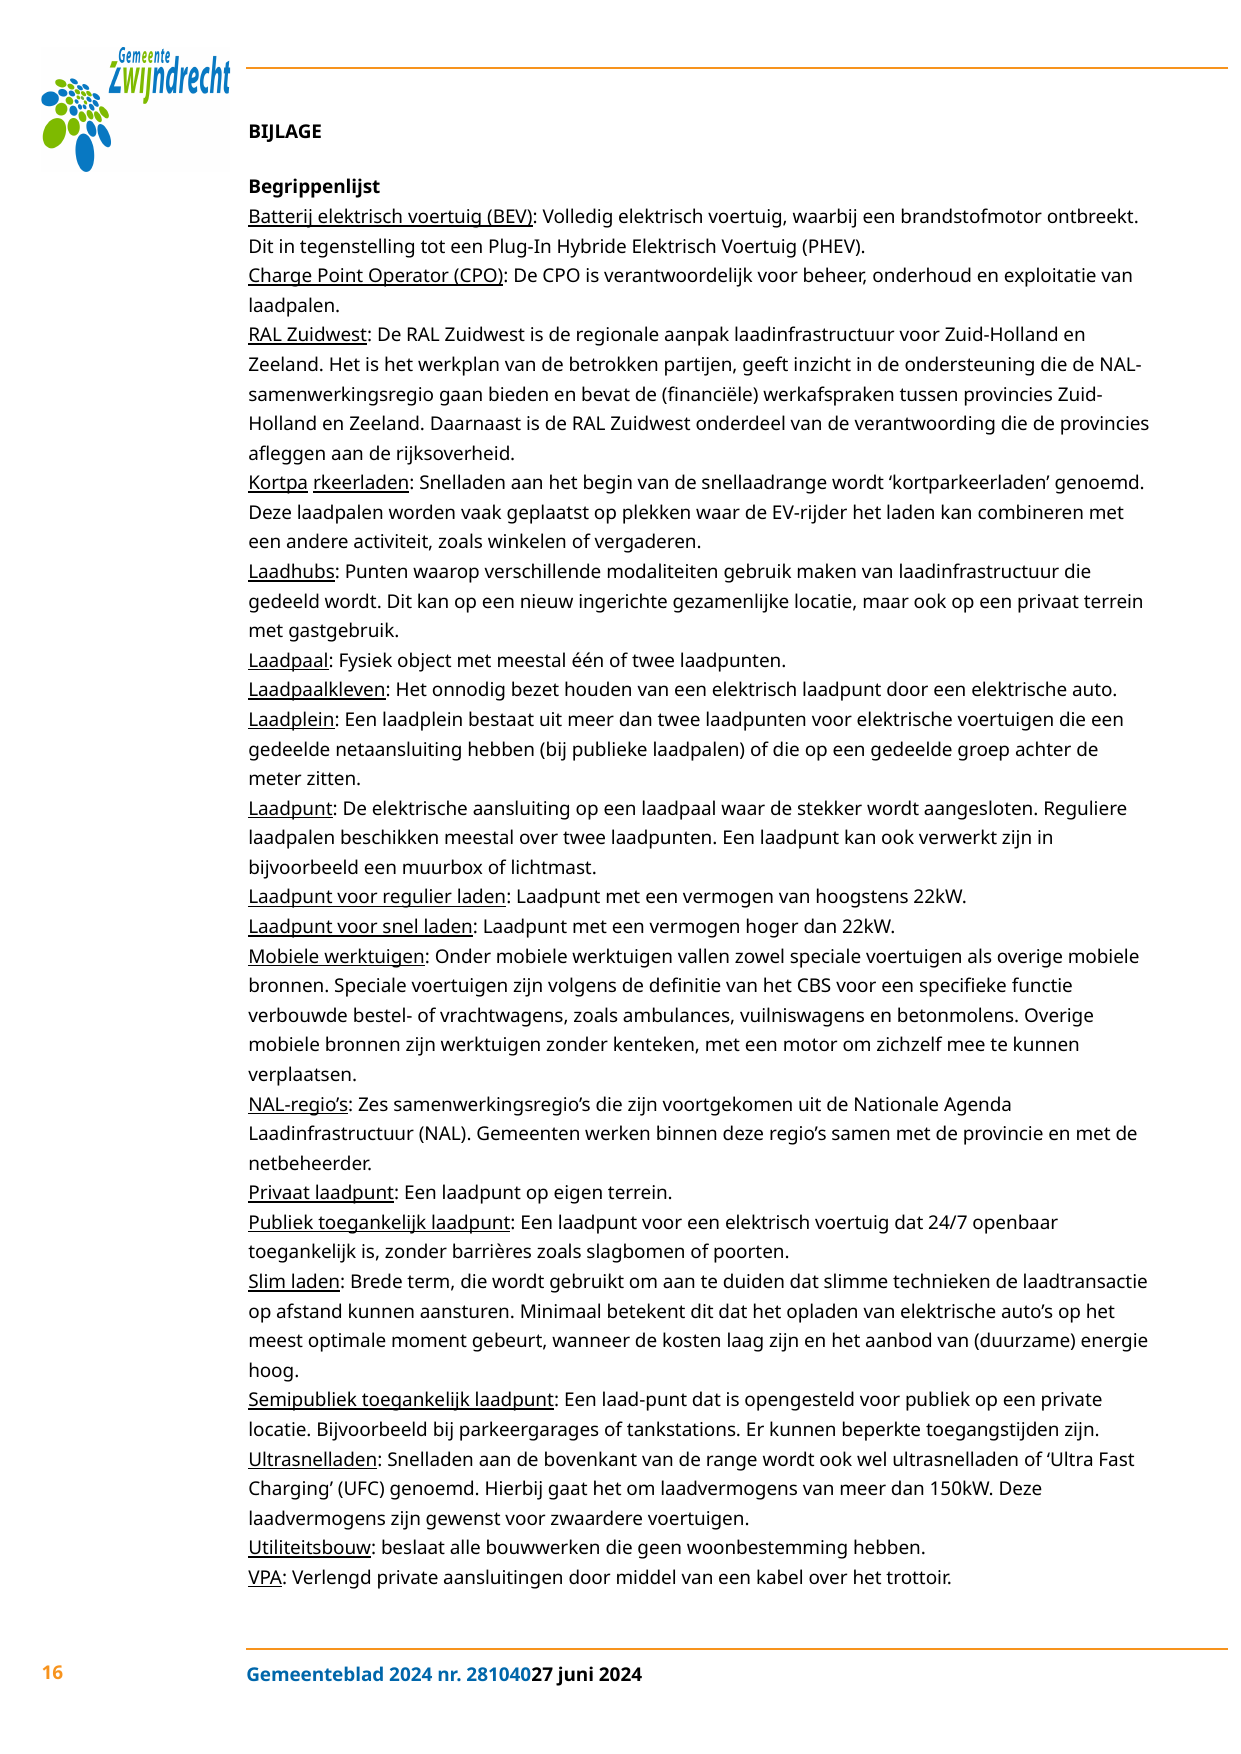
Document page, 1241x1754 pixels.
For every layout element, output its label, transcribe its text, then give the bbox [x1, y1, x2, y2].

text Slim laden: Brede term, die wordt gebruikt om aan te duiden dat slimme technieken de laadtransactie op afstand kunnen aansturen. Minimaal betekent dit dat het opladen van elektrische auto’s op het meest optimale moment gebeurt, wanneer de kosten laag zijn en het aanbod van (duurzame) energie hoog. [248, 1268, 1152, 1383]
text Laadpunt: De elektrische aansluiting op een laadpaal waar de stekker wordt aangesloten. Reguliere laadpalen beschikken meestal over twee laadpunten. Een laadpunt kan ook verwerkt zijn in bijvoorbeeld een muurbox of lichtmast. [248, 795, 1152, 880]
text NAL-regio’s: Zes samenwerkingsregio’s die zijn voortgekomen uit de Nationale Agenda Laadinfrastructuur (NAL). Gemeenten werken binnen deze regio’s samen met de provincie en met de netbeheerder. [248, 1091, 1152, 1176]
text Utiliteitsbouw: beslaat alle bouwwerken die geen woonbestemming hebben. [248, 1534, 1152, 1560]
text Charge Point Operator (CPO): De CPO is verantwoordelijk voor beheer, onderhoud en exploitatie van laadpalen. [248, 262, 1152, 318]
text Batterij elektrisch voertuig (BEV): Volledig elektrisch voertuig, waarbij een brandstofmotor ontbreekt. Dit in tegenstelling tot een Plug-In Hybride Elektrisch Voertuig (PHEV). [248, 203, 1152, 259]
text Privaat laadpunt: Een laadpunt op eigen terrein. [248, 1179, 1152, 1205]
text RAL Zuidwest: De RAL Zuidwest is de regionale aanpak laadinfrastructuur voor Zuid-Holland en Zeeland. Het is het werkplan van de betrokken partijen, geeft inzicht in de ondersteuning die de NAL-samenwerkingsregio gaan bieden en bevat de (financiële) werkafspraken tussen provincies Zuid-Holland en Zeeland. Daarnaast is de RAL Zuidwest onderdeel van de verantwoording die de provincies afleggen aan de rijksoverheid. [248, 322, 1152, 466]
text Ultrasnelladen: Snelladen aan de bovenkant van de range wordt ook wel ultrasnelladen of ‘Ultra Fast Charging’ (UFC) genoemd. Hierbij gaat het om laadvermogens van meer dan 150kW. Deze laadvermogens zijn gewenst voor zwaardere voertuigen. [248, 1446, 1152, 1531]
text Begrippenlijst [248, 174, 1152, 199]
text Kortpa rkeerladen: Snelladen aan het begin van de snellaadrange wordt ‘kortparkeerladen’ genoemd. Deze laadpalen worden vaak geplaatst op plekken waar de EV-rijder het laden kan combineren met een andere activiteit, zoals winkelen of vergaderen. [248, 469, 1152, 554]
text Laadpunt voor regulier laden: Laadpunt met een vermogen van hoogstens 22kW. [248, 884, 1152, 909]
text VPA: Verlengd private aansluitingen door middel van een kabel over het trottoir. [248, 1564, 1152, 1590]
picture [41, 47, 231, 172]
text Publiek toegankelijk laadpunt: Een laadpunt voor een elektrisch voertuig dat 24/7 openbaar toegankelijk is, zonder barrières zoals slagbomen of poorten. [248, 1209, 1152, 1264]
text Laadpaalkleven: Het onnodig bezet houden van een elektrisch laadpunt door een elektrische auto. [248, 677, 1152, 702]
text BIJLAGE [248, 116, 1152, 144]
text Laadplein: Een laadplein bestaat uit meer dan twee laadpunten voor elektrische voertuigen die een gedeelde netaansluiting hebben (bij publieke laadpalen) of die op een gedeelde groep achter de meter zitten. [248, 706, 1152, 791]
text Semipubliek toegankelijk laadpunt: Een laad-punt dat is opengesteld voor publiek op een private locatie. Bijvoorbeeld bij parkeergarages of tankstations. Er kunnen beperkte toegangstijden zijn. [248, 1387, 1152, 1442]
text Laadpaal: Fysiek object met meestal één of twee laadpunten. [248, 647, 1152, 673]
text Mobiele werktuigen: Onder mobiele werktuigen vallen zowel speciale voertuigen als overige mobiele bronnen. Speciale voertuigen zijn volgens de definitie van het CBS voor een specifieke functie verbouwde bestel- of vrachtwagens, zoals ambulances, vuilniswagens en betonmolens. Overige mobiele bronnen zijn werktuigen zonder kenteken, met een motor om zichzelf mee te kunnen verplaatsen. [248, 943, 1152, 1087]
text Laadpunt voor snel laden: Laadpunt met een vermogen hoger dan 22kW. [248, 913, 1152, 939]
text Laadhubs: Punten waarop verschillende modaliteiten gebruik maken van laadinfrastructuur die gedeeld wordt. Dit kan op een nieuw ingerichte gezamenlijke locatie, maar ook op een privaat terrein met gastgebruik. [248, 558, 1152, 643]
